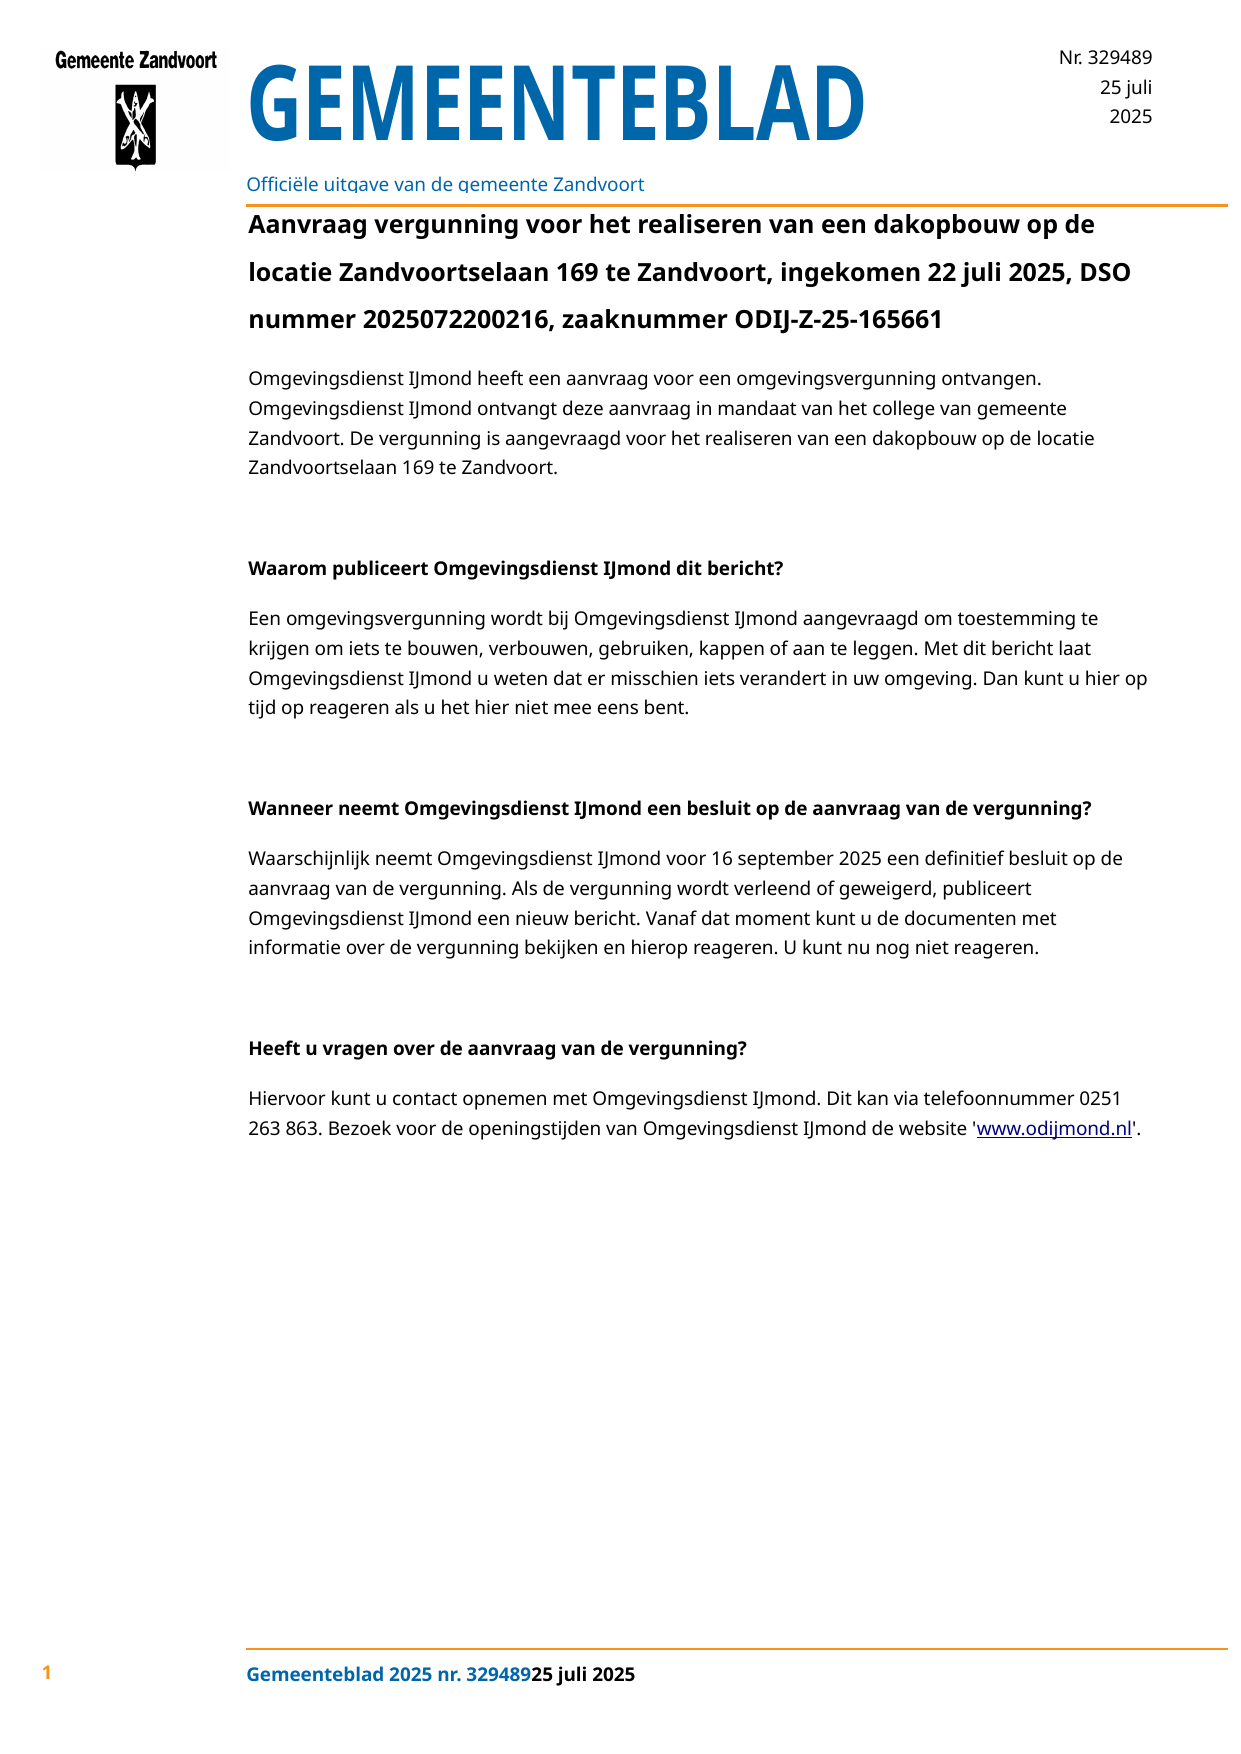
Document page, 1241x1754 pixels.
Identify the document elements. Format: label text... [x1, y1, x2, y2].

text Omgevingsdienst IJmond heeft een aanvraag voor een omgevingsvergunning ontvangen. Omgevingsdienst IJmond ontvangt deze aanvraag in mandaat van het college van gemeente Zandvoort. De vergunning is aangevraagd voor het realiseren van een dakopbouw op de locatie Zandvoortselaan 169 te Zandvoort. [248, 366, 1152, 480]
picture [41, 47, 231, 172]
text Waarom publiceert Omgevingsdienst IJmond dit bericht? [248, 555, 1152, 581]
text Heeft u vragen over de aanvraag van de vergunning? [248, 1035, 1152, 1061]
text Waarschijnlijk neemt Omgevingsdienst IJmond voor 16 september 2025 een definitief besluit op de aanvraag van de vergunning. Als de vergunning wordt verleend of geweigerd, publiceert Omgevingsdienst IJmond een nieuw bericht. Vanaf dat moment kunt u de documenten met informatie over de vergunning bekijken en hierop reageren. U kunt nu nog niet reageren. [248, 846, 1152, 960]
text Aanvraag vergunning voor het realiseren van een dakopbouw op de locatie Zandvoortselaan 169 te Zandvoort, ingekomen 22 juli 2025, DSO nummer 2025072200216, zaaknummer ODIJ-Z-25-165661 [248, 207, 1152, 336]
text Hiervoor kunt u contact opnemen met Omgevingsdienst IJmond. Dit kan via telefoonnummer 0251 263 863. Bezoek voor de openingstijden van Omgevingsdienst IJmond de website 'www.odijmond.nl'. [248, 1086, 1152, 1141]
text Wanneer neemt Omgevingsdienst IJmond een besluit op de aanvraag van de vergunning? [248, 795, 1152, 821]
text Een omgevingsvergunning wordt bij Omgevingsdienst IJmond aangevraagd om toestemming te krijgen om iets te bouwen, verbouwen, gebruiken, kappen of aan te leggen. Met dit bericht laat Omgevingsdienst IJmond u weten dat er misschien iets verandert in uw omgeving. Dan kunt u hier op tijd op reageren als u het hier niet mee eens bent. [248, 606, 1152, 720]
